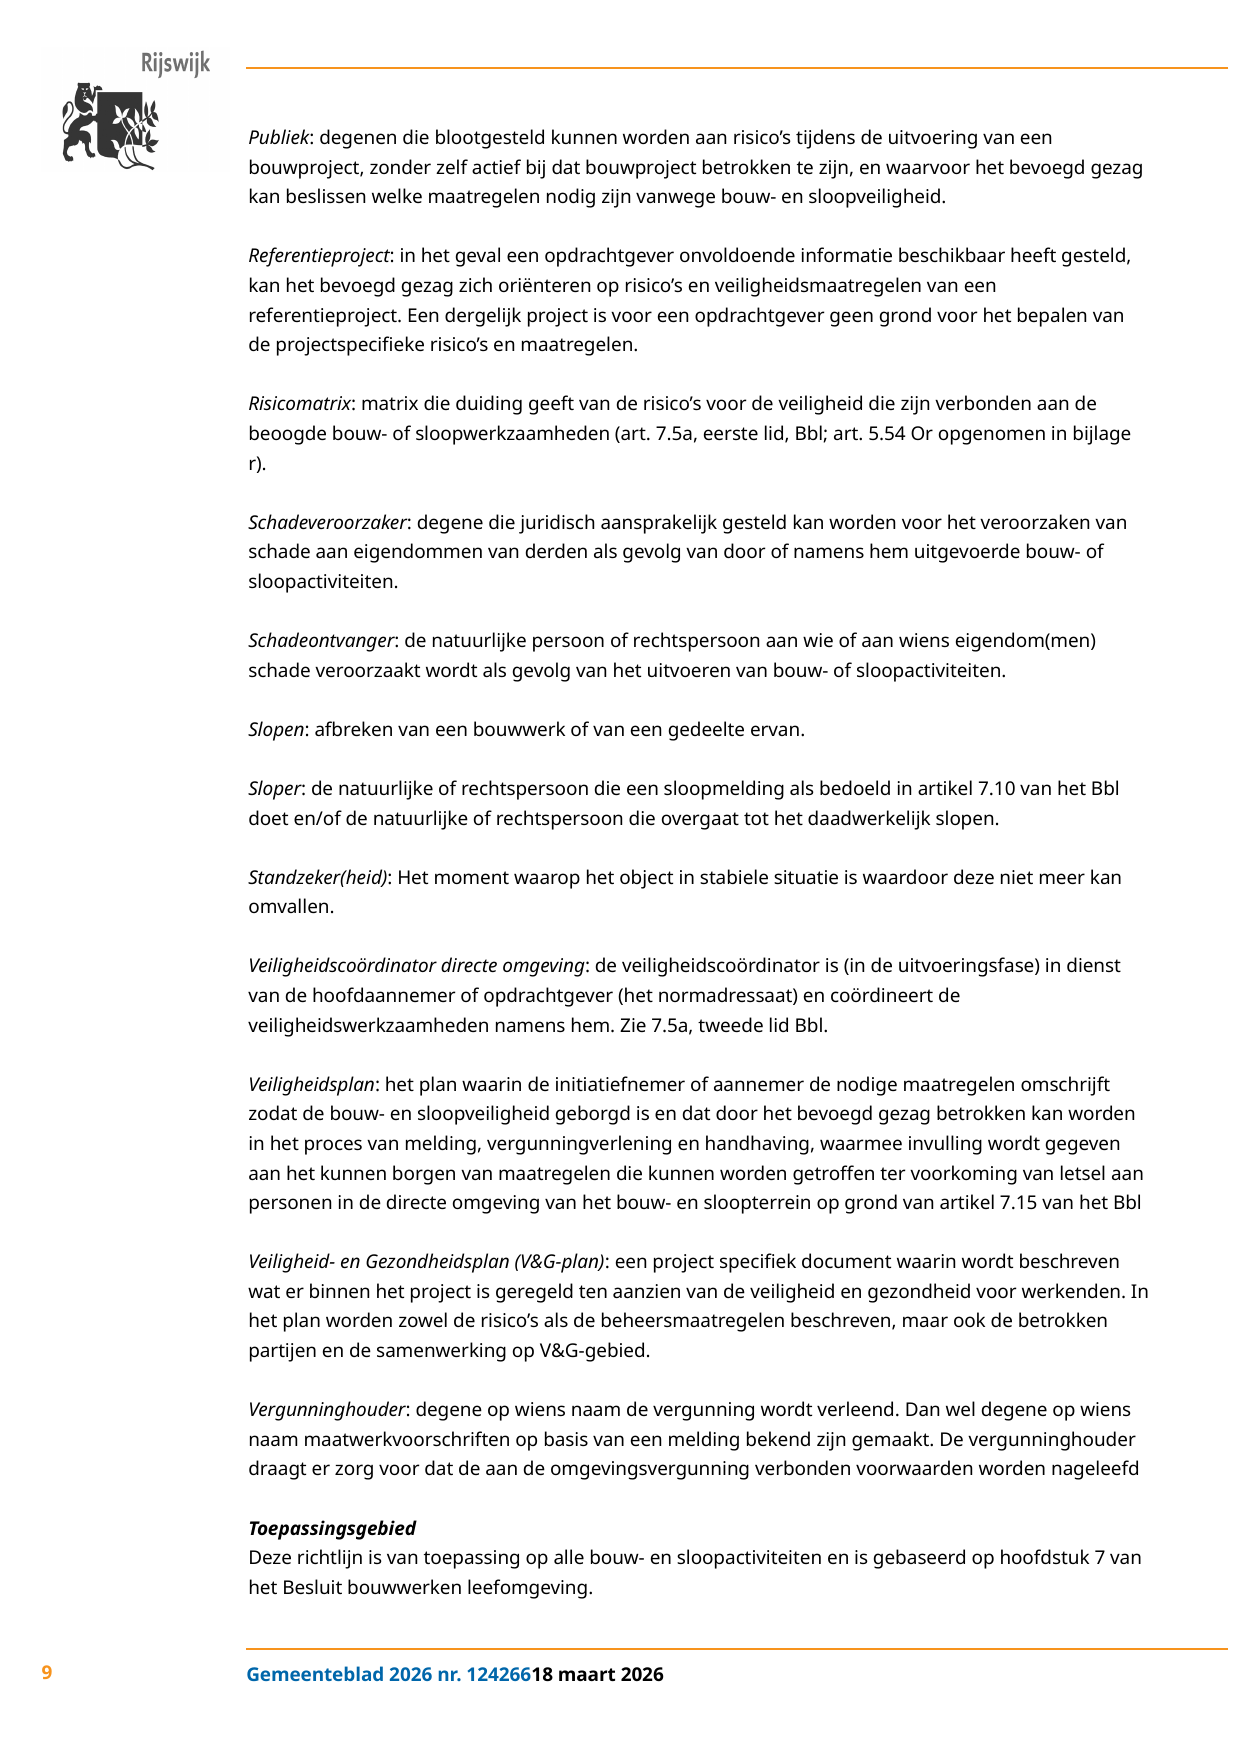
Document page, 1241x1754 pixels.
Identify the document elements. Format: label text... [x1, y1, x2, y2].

text Schadeontvanger: de natuurlijke persoon of rechtspersoon aan wie of aan wiens eigendom(men) schade veroorzaakt wordt als gevolg van het uitvoeren van bouw- of sloopactiviteiten. [248, 627, 1152, 683]
text Slopen: afbreken van een bouwwerk of van een gedeelte ervan. [248, 716, 1152, 742]
text Veiligheidsplan: het plan waarin de initiatiefnemer of aannemer de nodige maatregelen omschrijft zodat de bouw- en sloopveiligheid geborgd is en dat door het bevoegd gezag betrokken kan worden in het proces van melding, vergunningverlening en handhaving, waarmee invulling wordt gegeven aan het kunnen borgen van maatregelen die kunnen worden getroffen ter voorkoming van letsel aan personen in de directe omgeving van het bouw- en sloopterrein op grond van artikel 7.15 van het Bbl [248, 1071, 1152, 1215]
text Veiligheidscoördinator directe omgeving: de veiligheidscoördinator is (in de uitvoeringsfase) in dienst van de hoofdaannemer of opdrachtgever (het normadressaat) en coördineert de veiligheidswerkzaamheden namens hem. Zie 7.5a, tweede lid Bbl. [248, 953, 1152, 1038]
text Referentieproject: in het geval een opdrachtgever onvoldoende informatie beschikbaar heeft gesteld, kan het bevoegd gezag zich oriënteren op risico’s en veiligheidsmaatregelen van een referentieproject. Een dergelijk project is voor een opdrachtgever geen grond voor het bepalen van de projectspecifieke risico’s en maatregelen. [248, 243, 1152, 357]
text Deze richtlijn is van toepassing op alle bouw- en sloopactiviteiten en is gebaseerd op hoofdstuk 7 van het Besluit bouwwerken leefomgeving. [248, 1544, 1152, 1600]
text Veiligheid- en Gezondheidsplan (V&G-plan): een project specifiek document waarin wordt beschreven wat er binnen het project is geregeld ten aanzien van de veiligheid en gezondheid voor werkenden. In het plan worden zowel de risico’s als de beheersmaatregelen beschreven, maar ook de betrokken partijen en de samenwerking op V&G-gebied. [248, 1248, 1152, 1363]
text Toepassingsgebied [248, 1515, 1152, 1541]
text Standzeker(heid): Het moment waarop het object in stabiele situatie is waardoor deze niet meer kan omvallen. [248, 864, 1152, 919]
picture [41, 47, 231, 172]
text Sloper: de natuurlijke of rechtspersoon die een sloopmelding als bedoeld in artikel 7.10 van het Bbl doet en/of de natuurlijke of rechtspersoon die overgaat tot het daadwerkelijk slopen. [248, 775, 1152, 831]
text Risicomatrix: matrix die duiding geeft van de risico’s voor de veiligheid die zijn verbonden aan de beoogde bouw- of sloopwerkzaamheden (art. 7.5a, eerste lid, Bbl; art. 5.54 Or opgenomen in bijlage r). [248, 391, 1152, 476]
text Vergunninghouder: degene op wiens naam de vergunning wordt verleend. Dan wel degene op wiens naam maatwerkvoorschriften op basis van een melding bekend zijn gemaakt. De vergunninghouder draagt er zorg voor dat de aan de omgevingsvergunning verbonden voorwaarden worden nageleefd [248, 1396, 1152, 1481]
text Schadeveroorzaker: degene die juridisch aansprakelijk gesteld kan worden voor het veroorzaken van schade aan eigendommen van derden als gevolg van door of namens hem uitgevoerde bouw- of sloopactiviteiten. [248, 509, 1152, 594]
text Publiek: degenen die blootgesteld kunnen worden aan risico’s tijdens de uitvoering van een bouwproject, zonder zelf actief bij dat bouwproject betrokken te zijn, en waarvoor het bevoegd gezag kan beslissen welke maatregelen nodig zijn vanwege bouw- en sloopveiligheid. [248, 124, 1152, 209]
